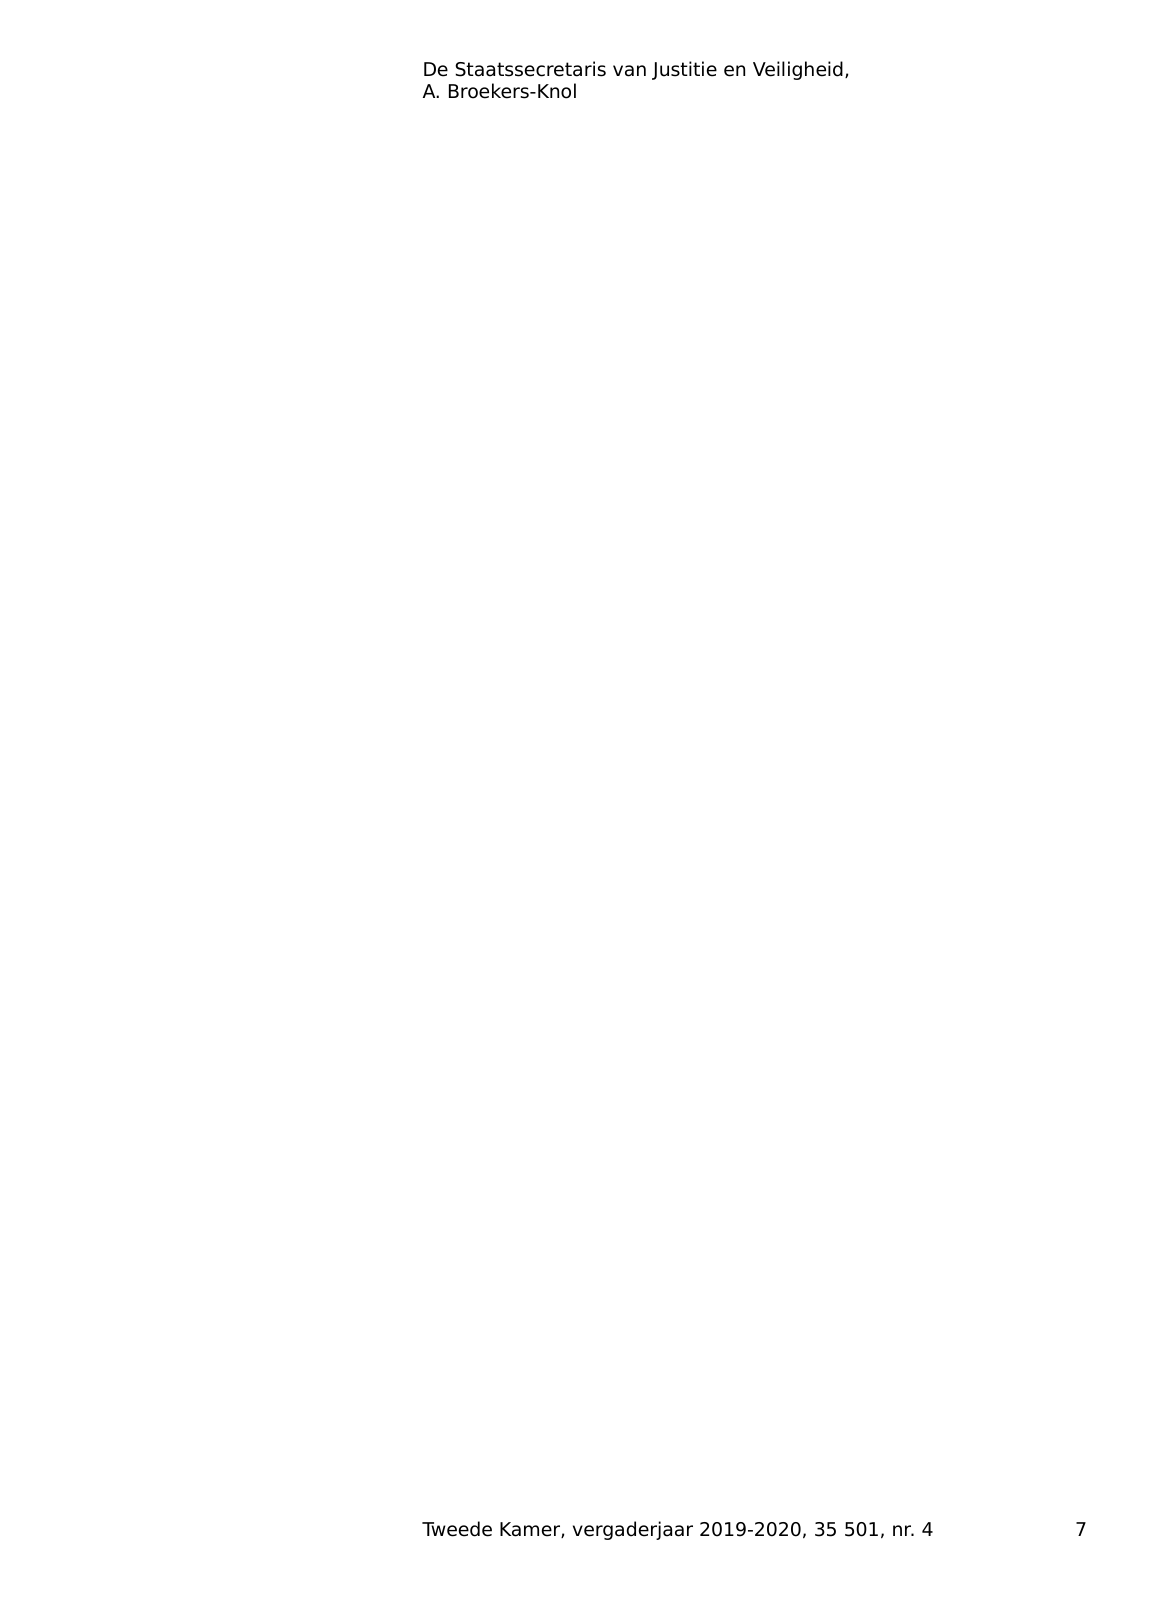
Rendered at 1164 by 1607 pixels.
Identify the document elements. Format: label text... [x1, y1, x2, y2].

text De Staatssecretaris van Justitie en Veiligheid, A. Broekers-Knol [422, 59, 1087, 103]
